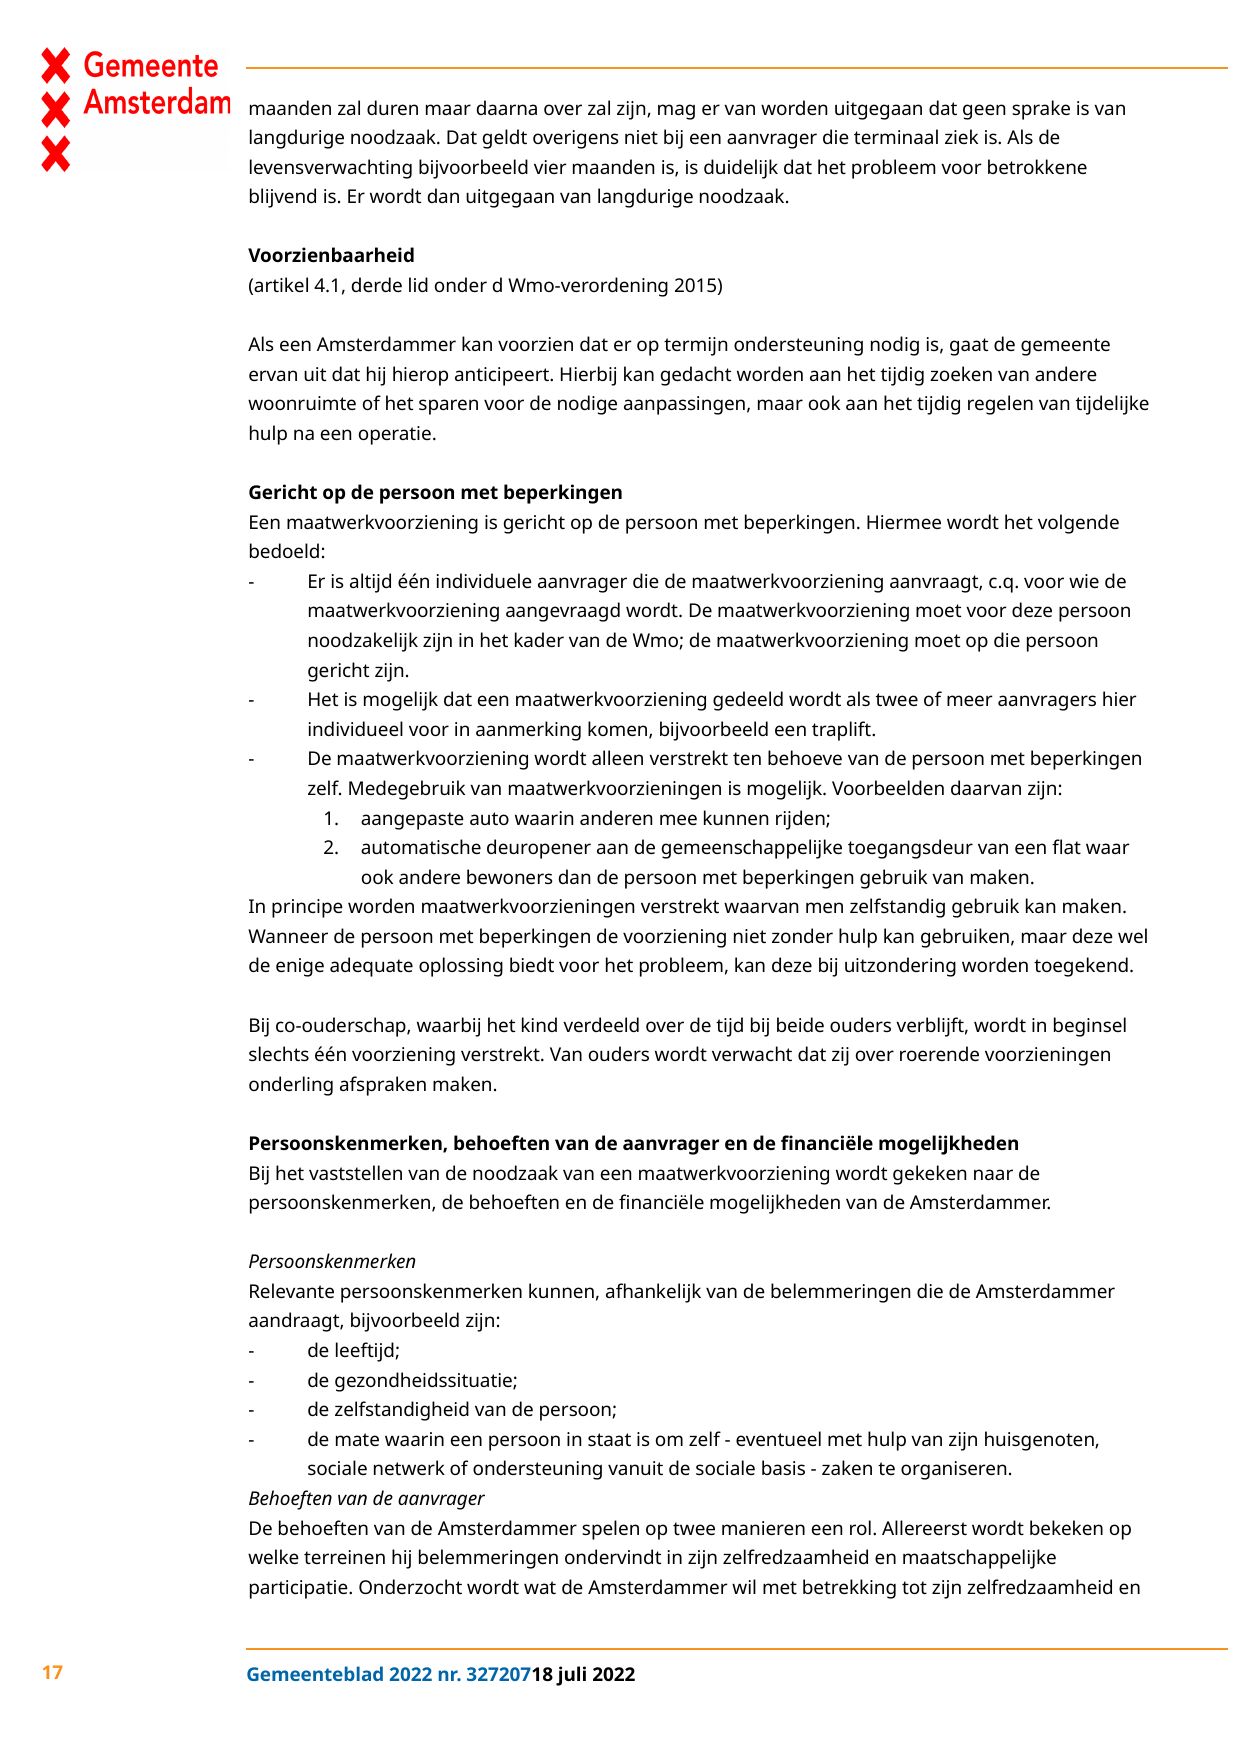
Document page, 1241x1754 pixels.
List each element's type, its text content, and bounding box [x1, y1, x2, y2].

list aangepaste auto waarin anderen mee kunnen rijden; [323, 805, 1152, 831]
list de mate waarin een persoon in staat is om zelf - eventueel met hulp van zijn huisgenoten, sociale netwerk of ondersteuning vanuit de sociale basis - zaken te organiseren. [248, 1426, 1152, 1481]
text In principe worden maatwerkvoorzieningen verstrekt waarvan men zelfstandig gebruik kan maken. Wanneer de persoon met beperkingen de voorziening niet zonder hulp kan gebruiken, maar deze wel de enige adequate oplossing biedt voor het probleem, kan deze bij uitzondering worden toegekend. [248, 893, 1152, 978]
list de gezondheidssituatie; [248, 1367, 1152, 1393]
list automatische deuropener aan de gemeenschappelijke toegangsdeur van een flat waar ook andere bewoners dan de persoon met beperkingen gebruik van maken. [323, 834, 1152, 890]
text Bij co-ouderschap, waarbij het kind verdeeld over de tijd bij beide ouders verblijft, wordt in beginsel slechts één voorziening verstrekt. Van ouders wordt verwacht dat zij over roerende voorzieningen onderling afspraken maken. [248, 1012, 1152, 1097]
picture [41, 47, 231, 172]
text Bij het vaststellen van de noodzaak van een maatwerkvoorziening wordt gekeken naar de persoonskenmerken, de behoeften en de financiële mogelijkheden van de Amsterdammer. [248, 1160, 1152, 1215]
text Een maatwerkvoorziening is gericht op de persoon met beperkingen. Hiermee wordt het volgende bedoeld: [248, 509, 1152, 564]
list De maatwerkvoorziening wordt alleen verstrekt ten behoeve van de persoon met beperkingen zelf. Medegebruik van maatwerkvoorzieningen is mogelijk. Voorbeelden daarvan zijn: [248, 746, 1152, 801]
text Relevante persoonskenmerken kunnen, afhankelijk van de belemmeringen die de Amsterdammer aandraagt, bijvoorbeeld zijn: [248, 1278, 1152, 1333]
text Persoonskenmerken [248, 1248, 1152, 1274]
list Er is altijd één individuele aanvrager die de maatwerkvoorziening aanvraagt, c.q. voor wie de maatwerkvoorziening aangevraagd wordt. De maatwerkvoorziening moet voor deze persoon noodzakelijk zijn in het kader van de Wmo; de maatwerkvoorziening moet op die persoon gericht zijn. [248, 568, 1152, 683]
text Als een Amsterdammer kan voorzien dat er op termijn ondersteuning nodig is, gaat de gemeente ervan uit dat hij hierop anticipeert. Hierbij kan gedacht worden aan het tijdig zoeken van andere woonruimte of het sparen voor de nodige aanpassingen, maar ook aan het tijdig regelen van tijdelijke hulp na een operatie. [248, 331, 1152, 446]
list de leeftijd; [248, 1337, 1152, 1363]
text Behoeften van de aanvrager [248, 1485, 1152, 1511]
text (artikel 4.1, derde lid onder d Wmo-verordening 2015) [248, 272, 1152, 298]
text De behoeften van de Amsterdammer spelen op twee manieren een rol. Allereerst wordt bekeken op welke terreinen hij belemmeringen ondervindt in zijn zelfredzaamheid en maatschappelijke participatie. Onderzocht wordt wat de Amsterdammer wil met betrekking tot zijn zelfredzaamheid en [248, 1515, 1152, 1600]
list de zelfstandigheid van de persoon; [248, 1396, 1152, 1422]
text Gericht op de persoon met beperkingen [248, 479, 1152, 505]
list Het is mogelijk dat een maatwerkvoorziening gedeeld wordt als twee of meer aanvragers hier individueel voor in aanmerking komen, bijvoorbeeld een traplift. [248, 686, 1152, 742]
text maanden zal duren maar daarna over zal zijn, mag er van worden uitgegaan dat geen sprake is van langdurige noodzaak. Dat geldt overigens niet bij een aanvrager die terminaal ziek is. Als de levensverwachting bijvoorbeeld vier maanden is, is duidelijk dat het probleem voor betrokkene blijvend is. Er wordt dan uitgegaan van langdurige noodzaak. [248, 95, 1152, 209]
text Persoonskenmerken, behoeften van de aanvrager en de financiële mogelijkheden [248, 1130, 1152, 1156]
text Voorzienbaarheid [248, 243, 1152, 268]
